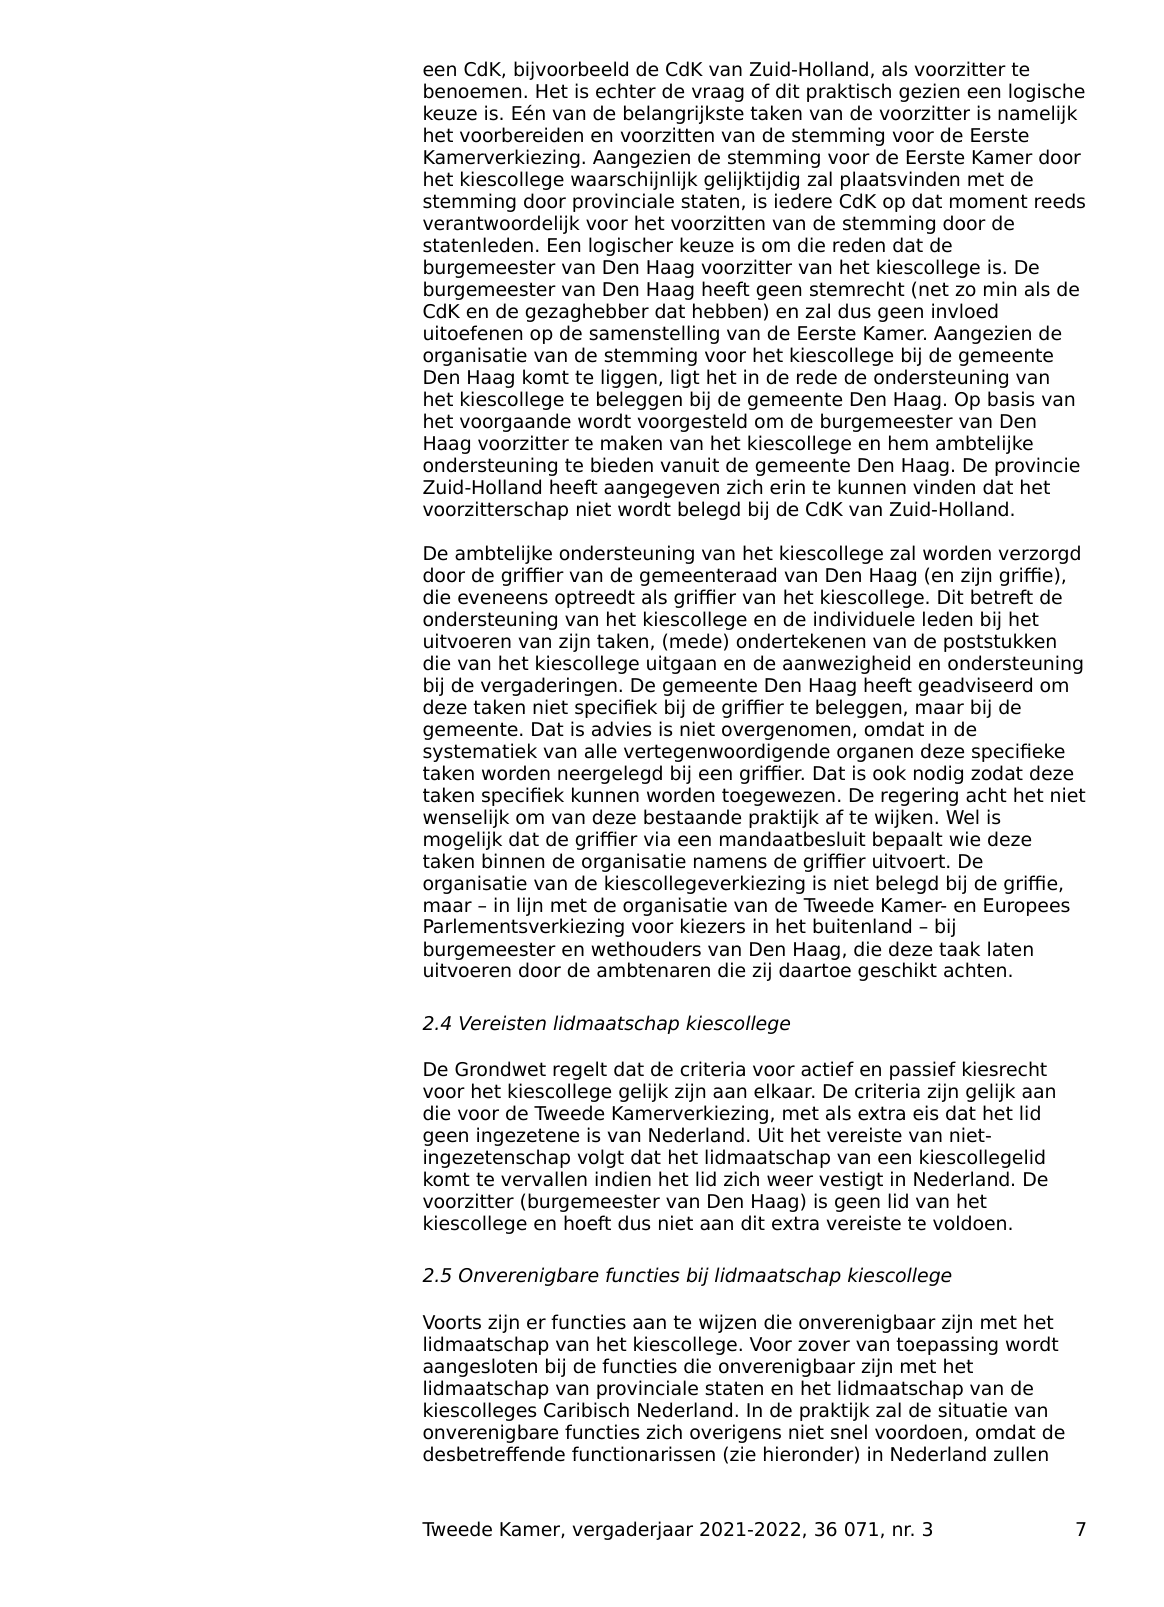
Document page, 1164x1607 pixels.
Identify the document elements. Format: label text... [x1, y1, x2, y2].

text een CdK, bijvoorbeeld de CdK van Zuid-Holland, als voorzitter te benoemen. Het is echter de vraag of dit praktisch gezien een logische keuze is. Eén van de belangrijkste taken van de voorzitter is namelijk het voorbereiden en voorzitten van de stemming voor de Eerste Kamerverkiezing. Aangezien de stemming voor de Eerste Kamer door het kiescollege waarschijnlijk gelijktijdig zal plaatsvinden met de stemming door provinciale staten, is iedere CdK op dat moment reeds verantwoordelijk voor het voorzitten van de stemming door de statenleden. Een logischer keuze is om die reden dat de burgemeester van Den Haag voorzitter van het kiescollege is. De burgemeester van Den Haag heeft geen stemrecht (net zo min als de CdK en de gezaghebber dat hebben) en zal dus geen invloed uitoefenen op de samenstelling van de Eerste Kamer. Aangezien de organisatie van de stemming voor het kiescollege bij de gemeente Den Haag komt te liggen, ligt het in de rede de ondersteuning van het kiescollege te beleggen bij de gemeente Den Haag. Op basis van het voorgaande wordt voorgesteld om de burgemeester van Den Haag voorzitter te maken van het kiescollege en hem ambtelijke ondersteuning te bieden vanuit de gemeente Den Haag. De provincie Zuid-Holland heeft aangegeven zich erin te kunnen vinden dat het voorzitterschap niet wordt belegd bij de CdK van Zuid-Holland. [422, 59, 1087, 521]
text De ambtelijke ondersteuning van het kiescollege zal worden verzorgd door de griffier van de gemeenteraad van Den Haag (en zijn griffie), die eveneens optreedt als griffier van het kiescollege. Dit betreft de ondersteuning van het kiescollege en de individuele leden bij het uitvoeren van zijn taken, (mede) ondertekenen van de poststukken die van het kiescollege uitgaan en de aanwezigheid en ondersteuning bij de vergaderingen. De gemeente Den Haag heeft geadviseerd om deze taken niet specifiek bij de griffier te beleggen, maar bij de gemeente. Dat is advies is niet overgenomen, omdat in de systematiek van alle vertegenwoordigende organen deze specifieke taken worden neergelegd bij een griffier. Dat is ook nodig zodat deze taken specifiek kunnen worden toegewezen. De regering acht het niet wenselijk om van deze bestaande praktijk af te wijken. Wel is mogelijk dat de griffier via een mandaatbesluit bepaalt wie deze taken binnen de organisatie namens de griffier uitvoert. De organisatie van de kiescollegeverkiezing is niet belegd bij de griffie, maar – in lijn met de organisatie van de Tweede Kamer- en Europees Parlementsverkiezing voor kiezers in het buitenland – bij burgemeester en wethouders van Den Haag, die deze taak laten uitvoeren door de ambtenaren die zij daartoe geschikt achten. [422, 543, 1087, 982]
text De Grondwet regelt dat de criteria voor actief en passief kiesrecht voor het kiescollege gelijk zijn aan elkaar. De criteria zijn gelijk aan die voor de Tweede Kamerverkiezing, met als extra eis dat het lid geen ingezetene is van Nederland. Uit het vereiste van niet-ingezetenschap volgt dat het lidmaatschap van een kiescollegelid komt te vervallen indien het lid zich weer vestigt in Nederland. De voorzitter (burgemeester van Den Haag) is geen lid van het kiescollege en hoeft dus niet aan dit extra vereiste te voldoen. [422, 1059, 1087, 1235]
text Voorts zijn er functies aan te wijzen die onverenigbaar zijn met het lidmaatschap van het kiescollege. Voor zover van toepassing wordt aangesloten bij de functies die onverenigbaar zijn met het lidmaatschap van provinciale staten en het lidmaatschap van de kiescolleges Caribisch Nederland. In de praktijk zal de situatie van onverenigbare functies zich overigens niet snel voordoen, omdat de desbetreffende functionarissen (zie hieronder) in Nederland zullen [422, 1312, 1087, 1466]
subtitle 2.5 Onverenigbare functies bij lidmaatschap kiescollege [422, 1265, 1087, 1287]
subtitle 2.4 Vereisten lidmaatschap kiescollege [422, 1012, 1087, 1034]
